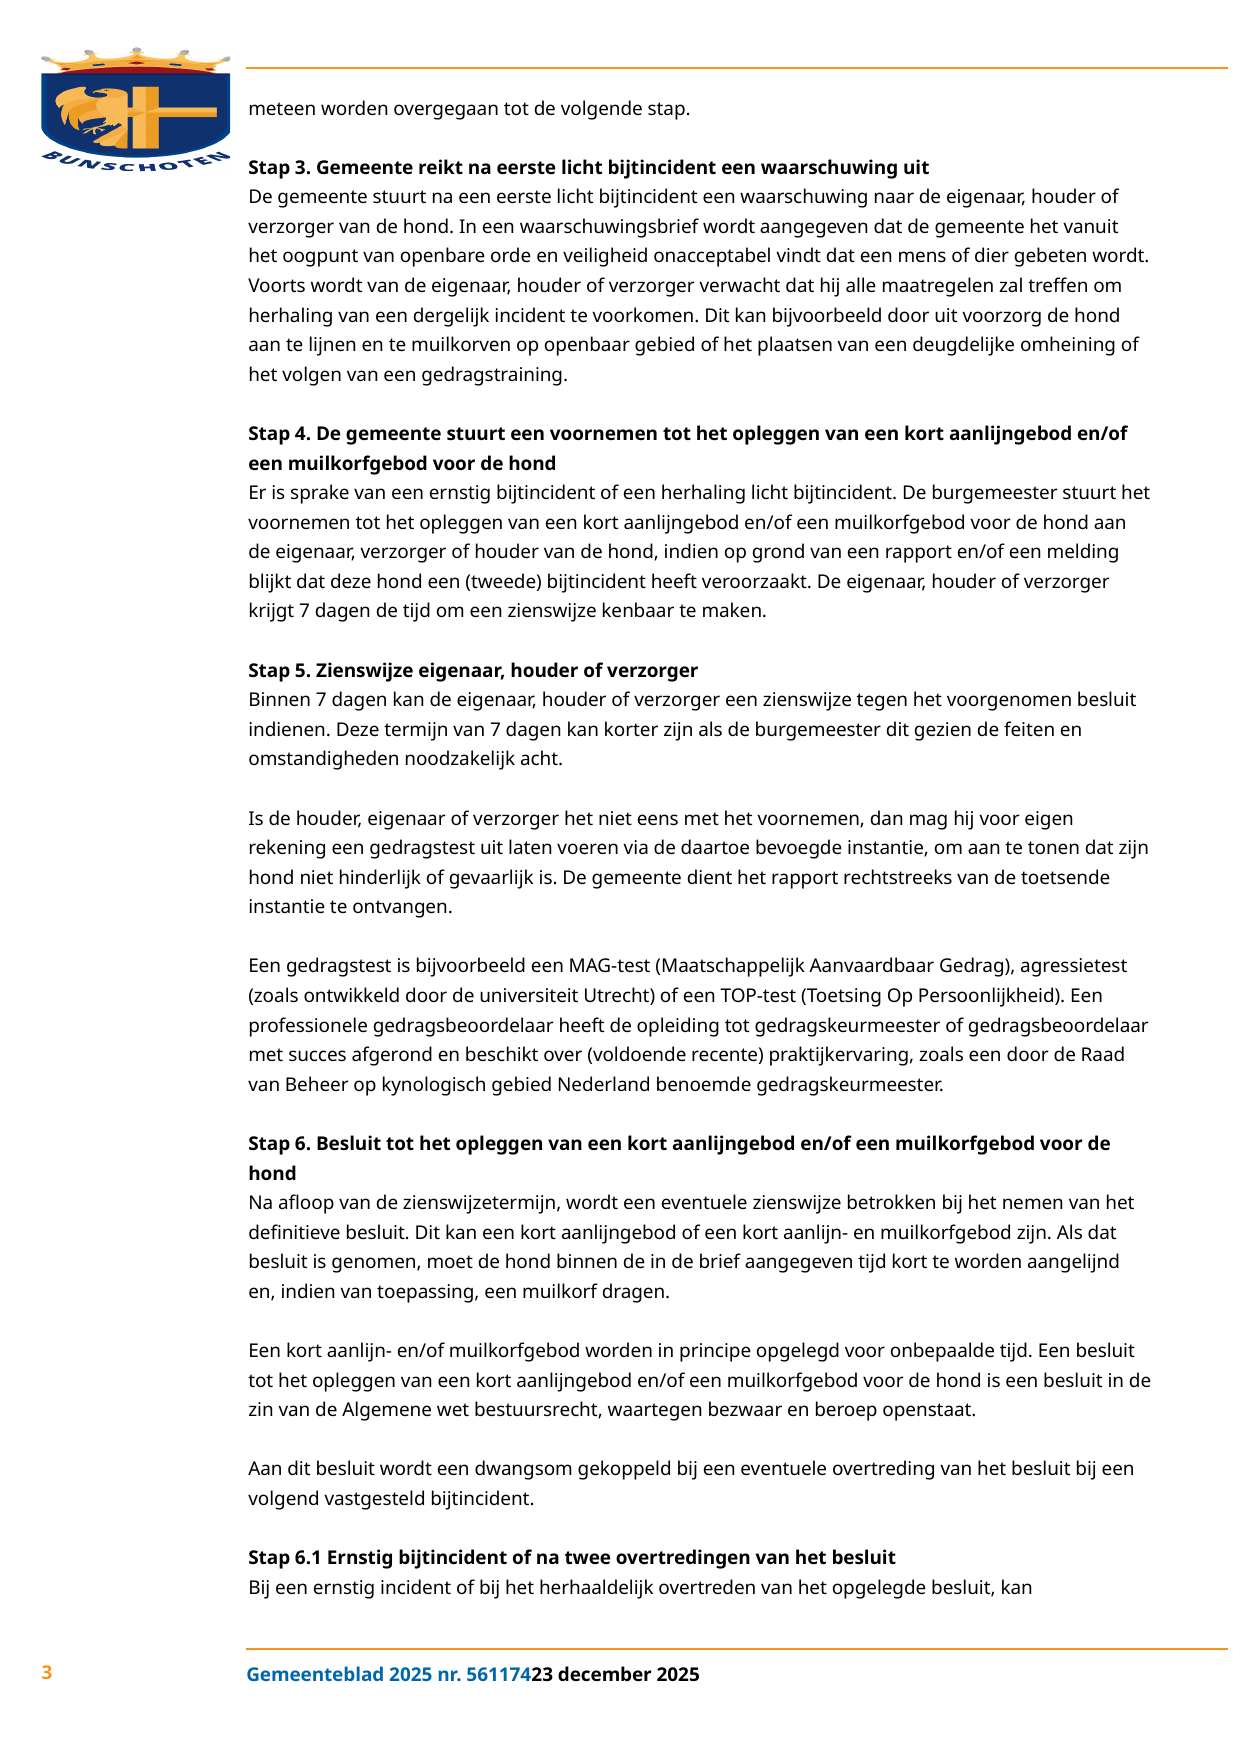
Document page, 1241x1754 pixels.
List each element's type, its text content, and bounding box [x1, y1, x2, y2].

picture [41, 47, 231, 172]
text Stap 6. Besluit tot het opleggen van een kort aanlijngebod en/of een muilkorfgebod voor de hond [248, 1130, 1152, 1186]
text Is de houder, eigenaar of verzorger het niet eens met het voornemen, dan mag hij voor eigen rekening een gedragstest uit laten voeren via de daartoe bevoegde instantie, om aan te tonen dat zijn hond niet hinderlijk of gevaarlijk is. De gemeente dient het rapport rechtstreeks van de toetsende instantie te ontvangen. [248, 805, 1152, 919]
text Stap 3. Gemeente reikt na eerste licht bijtincident een waarschuwing uit [248, 154, 1152, 180]
text Een kort aanlijn- en/of muilkorfgebod worden in principe opgelegd voor onbepaalde tijd. Een besluit tot het opleggen van een kort aanlijngebod en/of een muilkorfgebod voor de hond is een besluit in de zin van de Algemene wet bestuursrecht, waartegen bezwaar en beroep openstaat. [248, 1337, 1152, 1422]
text meteen worden overgegaan tot de volgende stap. [248, 95, 1152, 121]
text De gemeente stuurt na een eerste licht bijtincident een waarschuwing naar de eigenaar, houder of verzorger van de hond. In een waarschuwingsbrief wordt aangegeven dat de gemeente het vanuit het oogpunt van openbare orde en veiligheid onacceptabel vindt dat een mens of dier gebeten wordt. Voorts wordt van de eigenaar, houder of verzorger verwacht dat hij alle maatregelen zal treffen om herhaling van een dergelijk incident te voorkomen. Dit kan bijvoorbeeld door uit voorzorg de hond aan te lijnen en te muilkorven op openbaar gebied of het plaatsen van een deugdelijke omheining of het volgen van een gedragstraining. [248, 183, 1152, 387]
text Een gedragstest is bijvoorbeeld een MAG-test (Maatschappelijk Aanvaardbaar Gedrag), agressietest (zoals ontwikkeld door de universiteit Utrecht) of een TOP-test (Toetsing Op Persoonlijkheid). Een professionele gedragsbeoordelaar heeft de opleiding tot gedragskeurmeester of gedragsbeoordelaar met succes afgerond en beschikt over (voldoende recente) praktijkervaring, zoals een door de Raad van Beheer op kynologisch gebied Nederland benoemde gedragskeurmeester. [248, 953, 1152, 1097]
text Stap 6.1 Ernstig bijtincident of na twee overtredingen van het besluit [248, 1544, 1152, 1570]
text Stap 4. De gemeente stuurt een voornemen tot het opleggen van een kort aanlijngebod en/of een muilkorfgebod voor de hond [248, 420, 1152, 476]
text Stap 5. Zienswijze eigenaar, houder of verzorger [248, 657, 1152, 683]
text Bij een ernstig incident of bij het herhaaldelijk overtreden van het opgelegde besluit, kan [248, 1574, 1152, 1600]
text Binnen 7 dagen kan de eigenaar, houder of verzorger een zienswijze tegen het voorgenomen besluit indienen. Deze termijn van 7 dagen kan korter zijn als de burgemeester dit gezien de feiten en omstandigheden noodzakelijk acht. [248, 686, 1152, 771]
text Na afloop van de zienswijzetermijn, wordt een eventuele zienswijze betrokken bij het nemen van het definitieve besluit. Dit kan een kort aanlijngebod of een kort aanlijn- en muilkorfgebod zijn. Als dat besluit is genomen, moet de hond binnen de in de brief aangegeven tijd kort te worden aangelijnd en, indien van toepassing, een muilkorf dragen. [248, 1189, 1152, 1304]
text Aan dit besluit wordt een dwangsom gekoppeld bij een eventuele overtreding van het besluit bij een volgend vastgesteld bijtincident. [248, 1456, 1152, 1511]
text Er is sprake van een ernstig bijtincident of een herhaling licht bijtincident. De burgemeester stuurt het voornemen tot het opleggen van een kort aanlijngebod en/of een muilkorfgebod voor de hond aan de eigenaar, verzorger of houder van de hond, indien op grond van een rapport en/of een melding blijkt dat deze hond een (tweede) bijtincident heeft veroorzaakt. De eigenaar, houder of verzorger krijgt 7 dagen de tijd om een zienswijze kenbaar te maken. [248, 479, 1152, 623]
